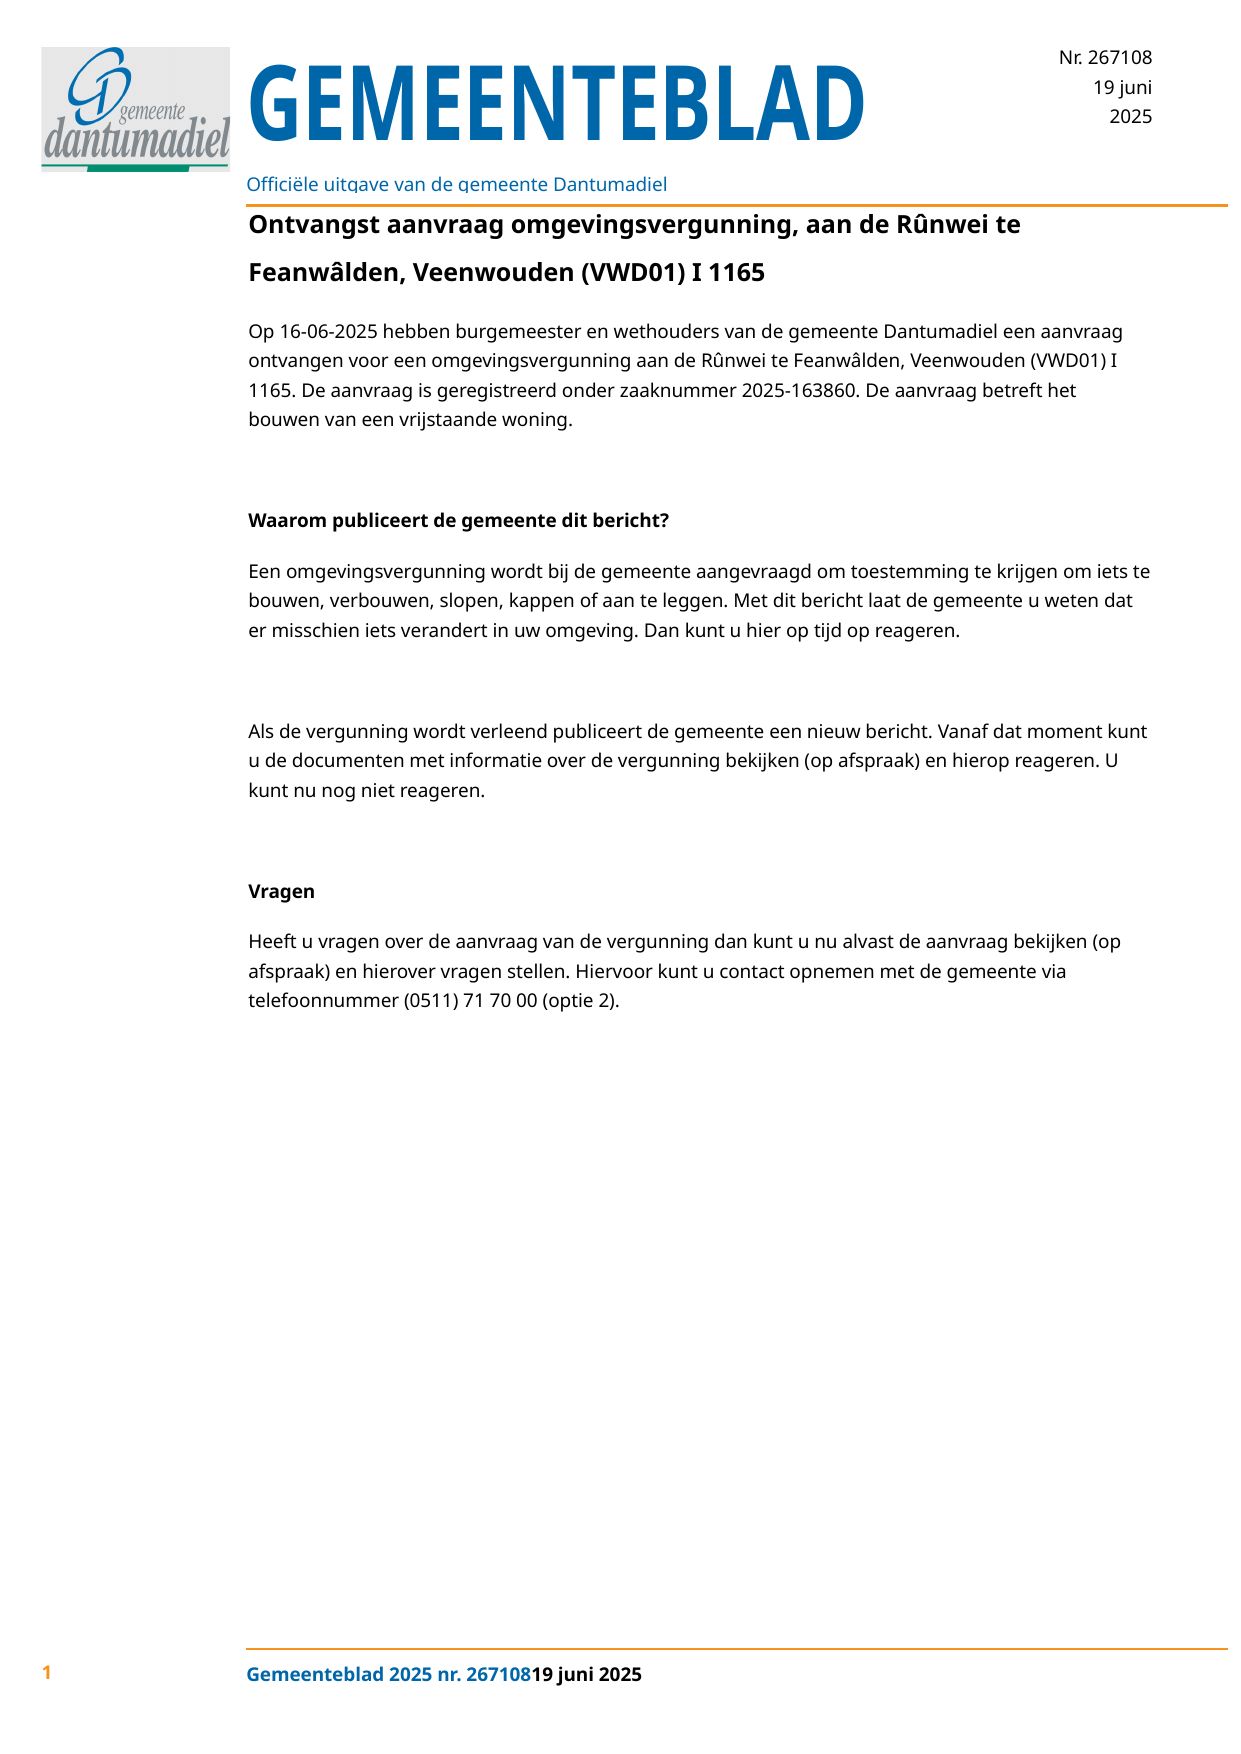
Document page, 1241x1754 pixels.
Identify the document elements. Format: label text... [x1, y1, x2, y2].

picture [41, 47, 231, 172]
text Heeft u vragen over de aanvraag van de vergunning dan kunt u nu alvast de aanvraag bekijken (op afspraak) en hierover vragen stellen. Hiervoor kunt u contact opnemen met de gemeente via telefoonnummer (0511) 71 70 00 (optie 2). [248, 928, 1152, 1013]
text Als de vergunning wordt verleend publiceert de gemeente een nieuw bericht. Vanaf dat moment kunt u de documenten met informatie over de vergunning bekijken (op afspraak) en hierop reageren. U kunt nu nog niet reageren. [248, 718, 1152, 803]
text Vragen [248, 878, 1152, 904]
text Op 16-06-2025 hebben burgemeester en wethouders van de gemeente Dantumadiel een aanvraag ontvangen voor een omgevingsvergunning aan de Rûnwei te Feanwâlden, Veenwouden (VWD01) I 1165. De aanvraag is geregistreerd onder zaaknummer 2025-163860. De aanvraag betreft het bouwen van een vrijstaande woning. [248, 318, 1152, 432]
text Waarom publiceert de gemeente dit bericht? [248, 507, 1152, 533]
text Ontvangst aanvraag omgevingsvergunning, aan de Rûnwei te Feanwâlden, Veenwouden (VWD01) I 1165 [248, 207, 1152, 288]
text Een omgevingsvergunning wordt bij de gemeente aangevraagd om toestemming te krijgen om iets te bouwen, verbouwen, slopen, kappen of aan te leggen. Met dit bericht laat de gemeente u weten dat er misschien iets verandert in uw omgeving. Dan kunt u hier op tijd op reageren. [248, 558, 1152, 643]
